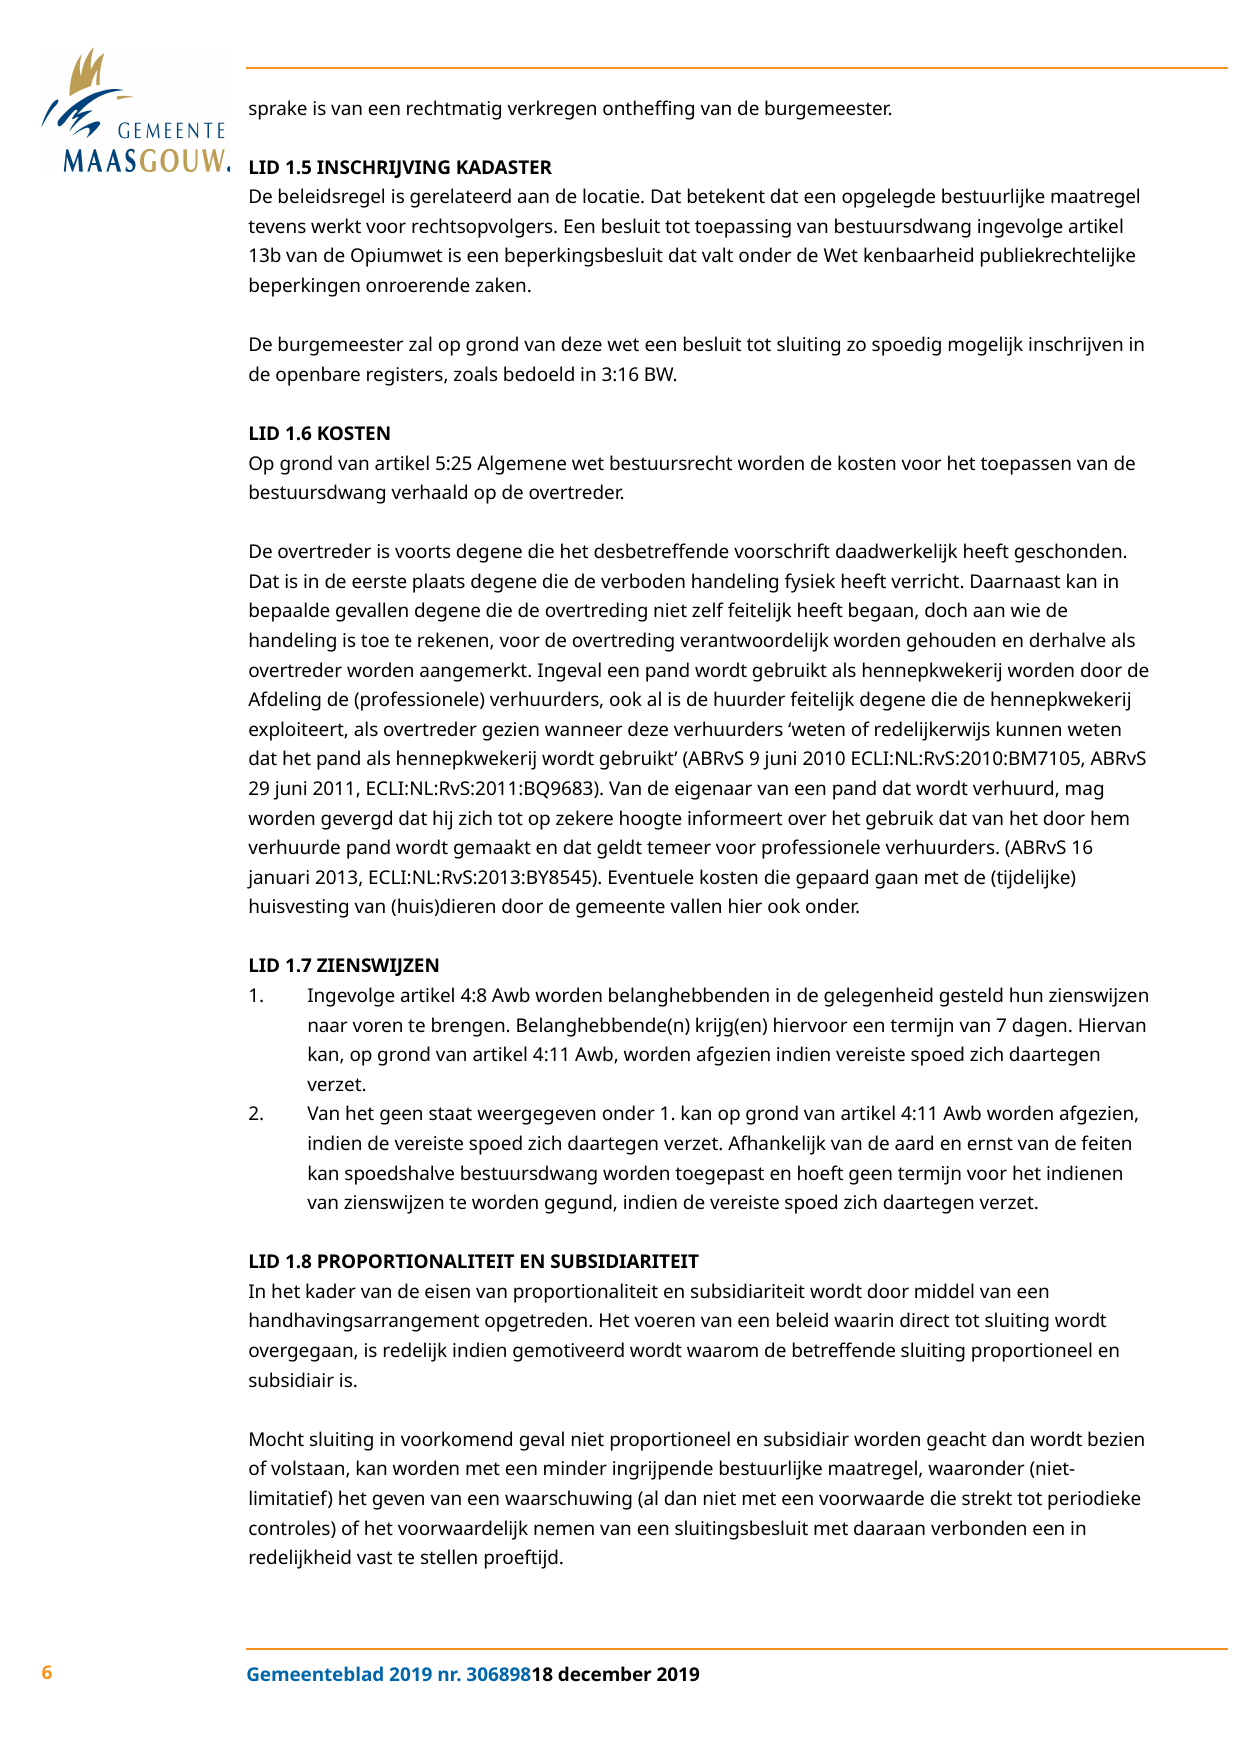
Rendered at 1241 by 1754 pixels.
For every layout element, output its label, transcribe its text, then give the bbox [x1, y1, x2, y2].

text sprake is van een rechtmatig verkregen ontheffing van de burgemeester. [248, 95, 1152, 121]
text De overtreder is voorts degene die het desbetreffende voorschrift daadwerkelijk heeft geschonden. Dat is in de eerste plaats degene die de verboden handeling fysiek heeft verricht. Daarnaast kan in bepaalde gevallen degene die de overtreding niet zelf feitelijk heeft begaan, doch aan wie de handeling is toe te rekenen, voor de overtreding verantwoordelijk worden gehouden en derhalve als overtreder worden aangemerkt. Ingeval een pand wordt gebruikt als hennepkwekerij worden door de Afdeling de (professionele) verhuurders, ook al is de huurder feitelijk degene die de hennepkwekerij exploiteert, als overtreder gezien wanneer deze verhuurders ‘weten of redelijkerwijs kunnen weten dat het pand als hennepkwekerij wordt gebruikt’ (ABRvS 9 juni 2010 ECLI:NL:RvS:2010:BM7105, ABRvS 29 juni 2011, ECLI:NL:RvS:2011:BQ9683). Van de eigenaar van een pand dat wordt verhuurd, mag worden gevergd dat hij zich tot op zekere hoogte informeert over het gebruik dat van het door hem verhuurde pand wordt gemaakt en dat geldt temeer voor professionele verhuurders. (ABRvS 16 januari 2013, ECLI:NL:RvS:2013:BY8545). Eventuele kosten die gepaard gaan met de (tijdelijke) huisvesting van (huis)dieren door de gemeente vallen hier ook onder. [248, 538, 1152, 919]
text LID 1.7 ZIENSWIJZEN [248, 953, 1152, 978]
picture [41, 47, 231, 172]
text De burgemeester zal op grond van deze wet een besluit tot sluiting zo spoedig mogelijk inschrijven in de openbare registers, zoals bedoeld in 3:16 BW. [248, 331, 1152, 387]
text In het kader van de eisen van proportionaliteit en subsidiariteit wordt door middel van een handhavingsarrangement opgetreden. Het voeren van een beleid waarin direct tot sluiting wordt overgegaan, is redelijk indien gemotiveerd wordt waarom de betreffende sluiting proportioneel en subsidiair is. [248, 1278, 1152, 1393]
text LID 1.6 KOSTEN [248, 420, 1152, 446]
list Van het geen staat weergegeven onder 1. kan op grond van artikel 4:11 Awb worden afgezien, indien de vereiste spoed zich daartegen verzet. Afhankelijk van de aard en ernst van de feiten kan spoedshalve bestuursdwang worden toegepast en hoeft geen termijn voor het indienen van zienswijzen te worden gegund, indien de vereiste spoed zich daartegen verzet. [248, 1101, 1152, 1215]
text Mocht sluiting in voorkomend geval niet proportioneel en subsidiair worden geacht dan wordt bezien of volstaan, kan worden met een minder ingrijpende bestuurlijke maatregel, waaronder (niet-limitatief) het geven van een waarschuwing (al dan niet met een voorwaarde die strekt tot periodieke controles) of het voorwaardelijk nemen van een sluitingsbesluit met daaraan verbonden een in redelijkheid vast te stellen proeftijd. [248, 1426, 1152, 1570]
list Ingevolge artikel 4:8 Awb worden belanghebbenden in de gelegenheid gesteld hun zienswijzen naar voren te brengen. Belanghebbende(n) krijg(en) hiervoor een termijn van 7 dagen. Hiervan kan, op grond van artikel 4:11 Awb, worden afgezien indien vereiste spoed zich daartegen verzet. [248, 982, 1152, 1097]
text Op grond van artikel 5:25 Algemene wet bestuursrecht worden de kosten voor het toepassen van de bestuursdwang verhaald op de overtreder. [248, 450, 1152, 505]
text LID 1.5 INSCHRIJVING KADASTER [248, 154, 1152, 180]
text LID 1.8 PROPORTIONALITEIT EN SUBSIDIARITEIT [248, 1248, 1152, 1274]
text De beleidsregel is gerelateerd aan de locatie. Dat betekent dat een opgelegde bestuurlijke maatregel tevens werkt voor rechtsopvolgers. Een besluit tot toepassing van bestuursdwang ingevolge artikel 13b van de Opiumwet is een beperkingsbesluit dat valt onder de Wet kenbaarheid publiekrechtelijke beperkingen onroerende zaken. [248, 183, 1152, 298]
